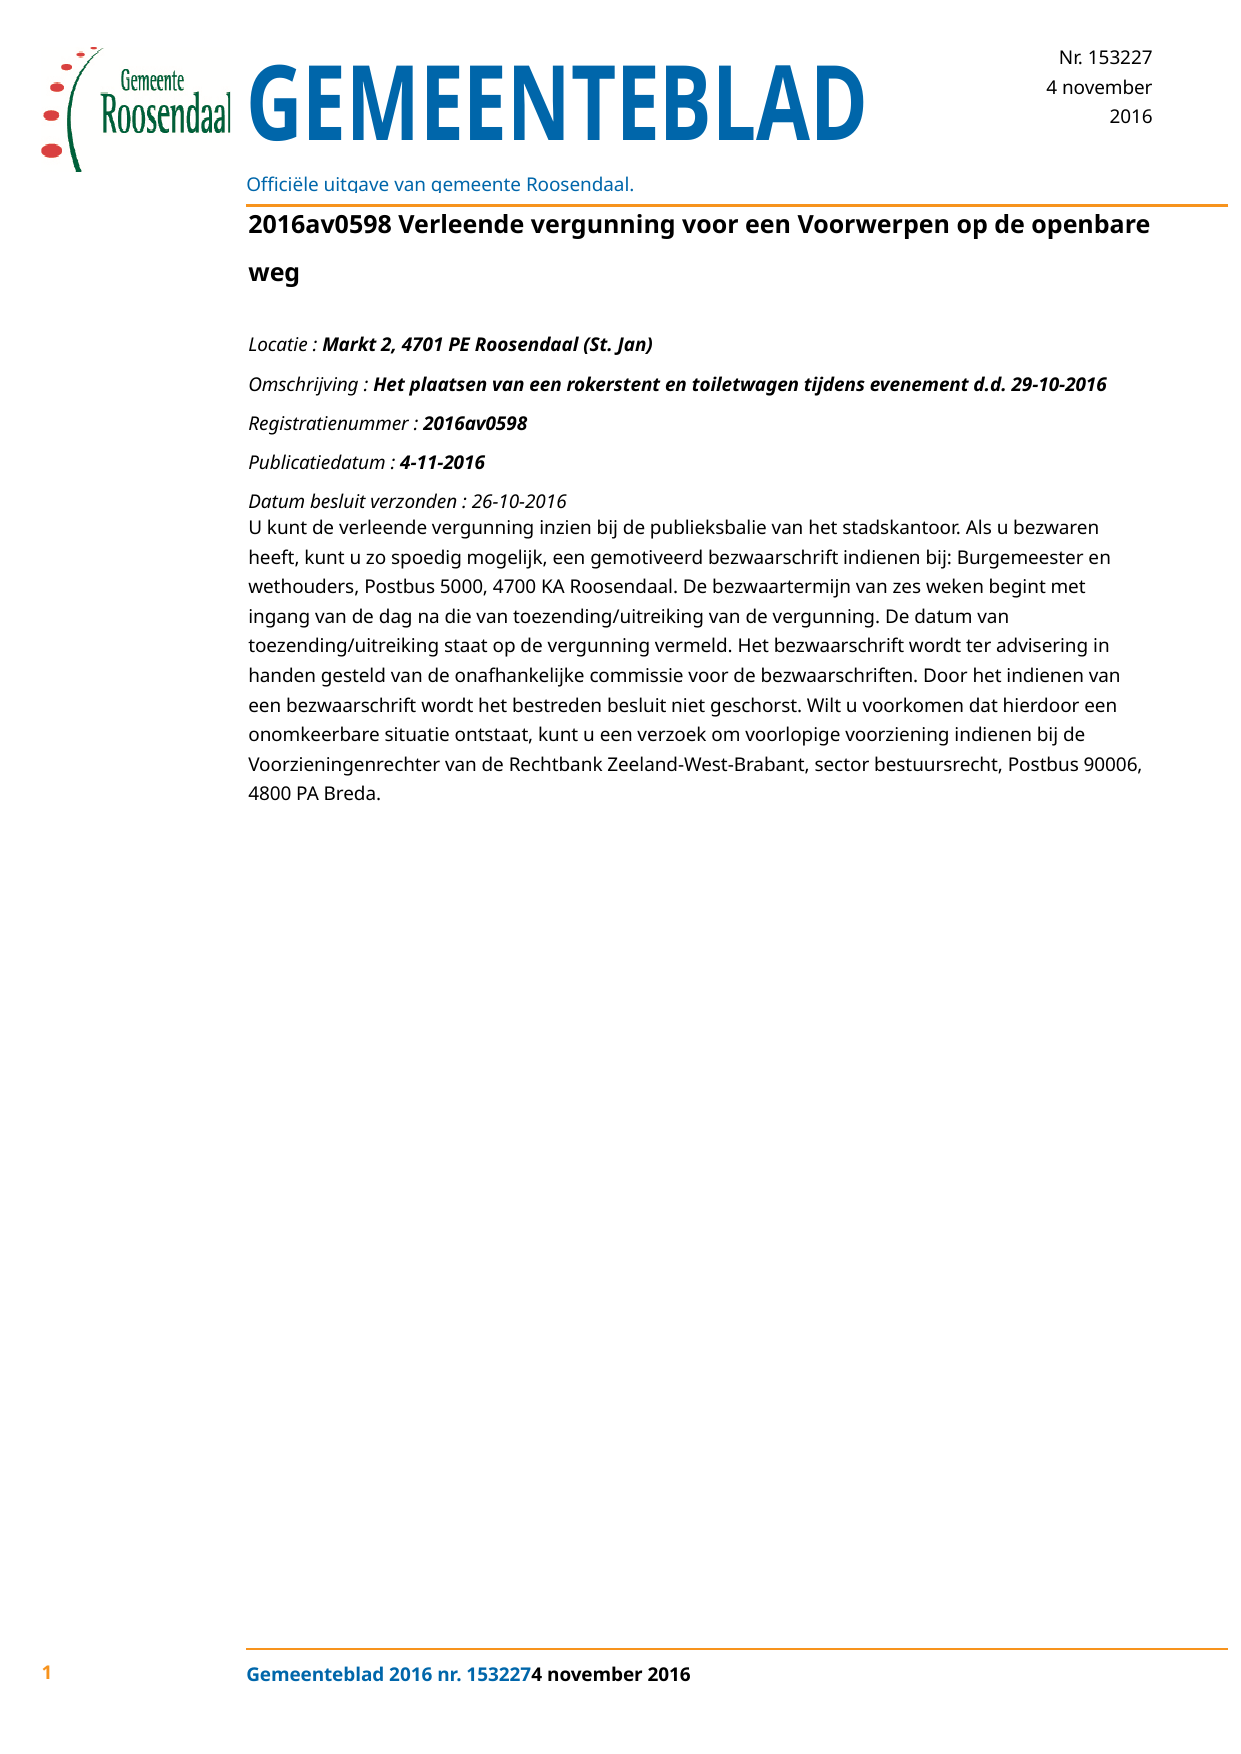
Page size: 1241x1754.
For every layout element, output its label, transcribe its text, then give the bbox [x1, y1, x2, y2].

text Locatie : Markt 2, 4701 PE Roosendaal (St. Jan) [248, 331, 1152, 357]
text Registratienummer : 2016av0598 [248, 410, 1152, 436]
text Datum besluit verzonden : 26-10-2016 [248, 488, 1152, 514]
text U kunt de verleende vergunning inzien bij de publieksbalie van het stadskantoor. Als u bezwaren heeft, kunt u zo spoedig mogelijk, een gemotiveerd bezwaarschrift indienen bij: Burgemeester en wethouders, Postbus 5000, 4700 KA Roosendaal. De bezwaartermijn van zes weken begint met ingang van de dag na die van toezending/uitreiking van de vergunning. De datum van toezending/uitreiking staat op de vergunning vermeld. Het bezwaarschrift wordt ter advisering in handen gesteld van de onafhankelijke commissie voor de bezwaarschriften. Door het indienen van een bezwaarschrift wordt het bestreden besluit niet geschorst. Wilt u voorkomen dat hierdoor een onomkeerbare situatie ontstaat, kunt u een verzoek om voorlopige voorziening indienen bij de Voorzieningenrechter van de Rechtbank Zeeland-West-Brabant, sector bestuursrecht, Postbus 90006, 4800 PA Breda. [248, 514, 1152, 806]
text 2016av0598 Verleende vergunning voor een Voorwerpen op de openbare weg [248, 207, 1152, 288]
text Publicatiedatum : 4-11-2016 [248, 449, 1152, 475]
text Omschrijving : Het plaatsen van een rokerstent en toiletwagen tijdens evenement d.d. 29-10-2016 [248, 371, 1152, 396]
picture [41, 47, 231, 172]
